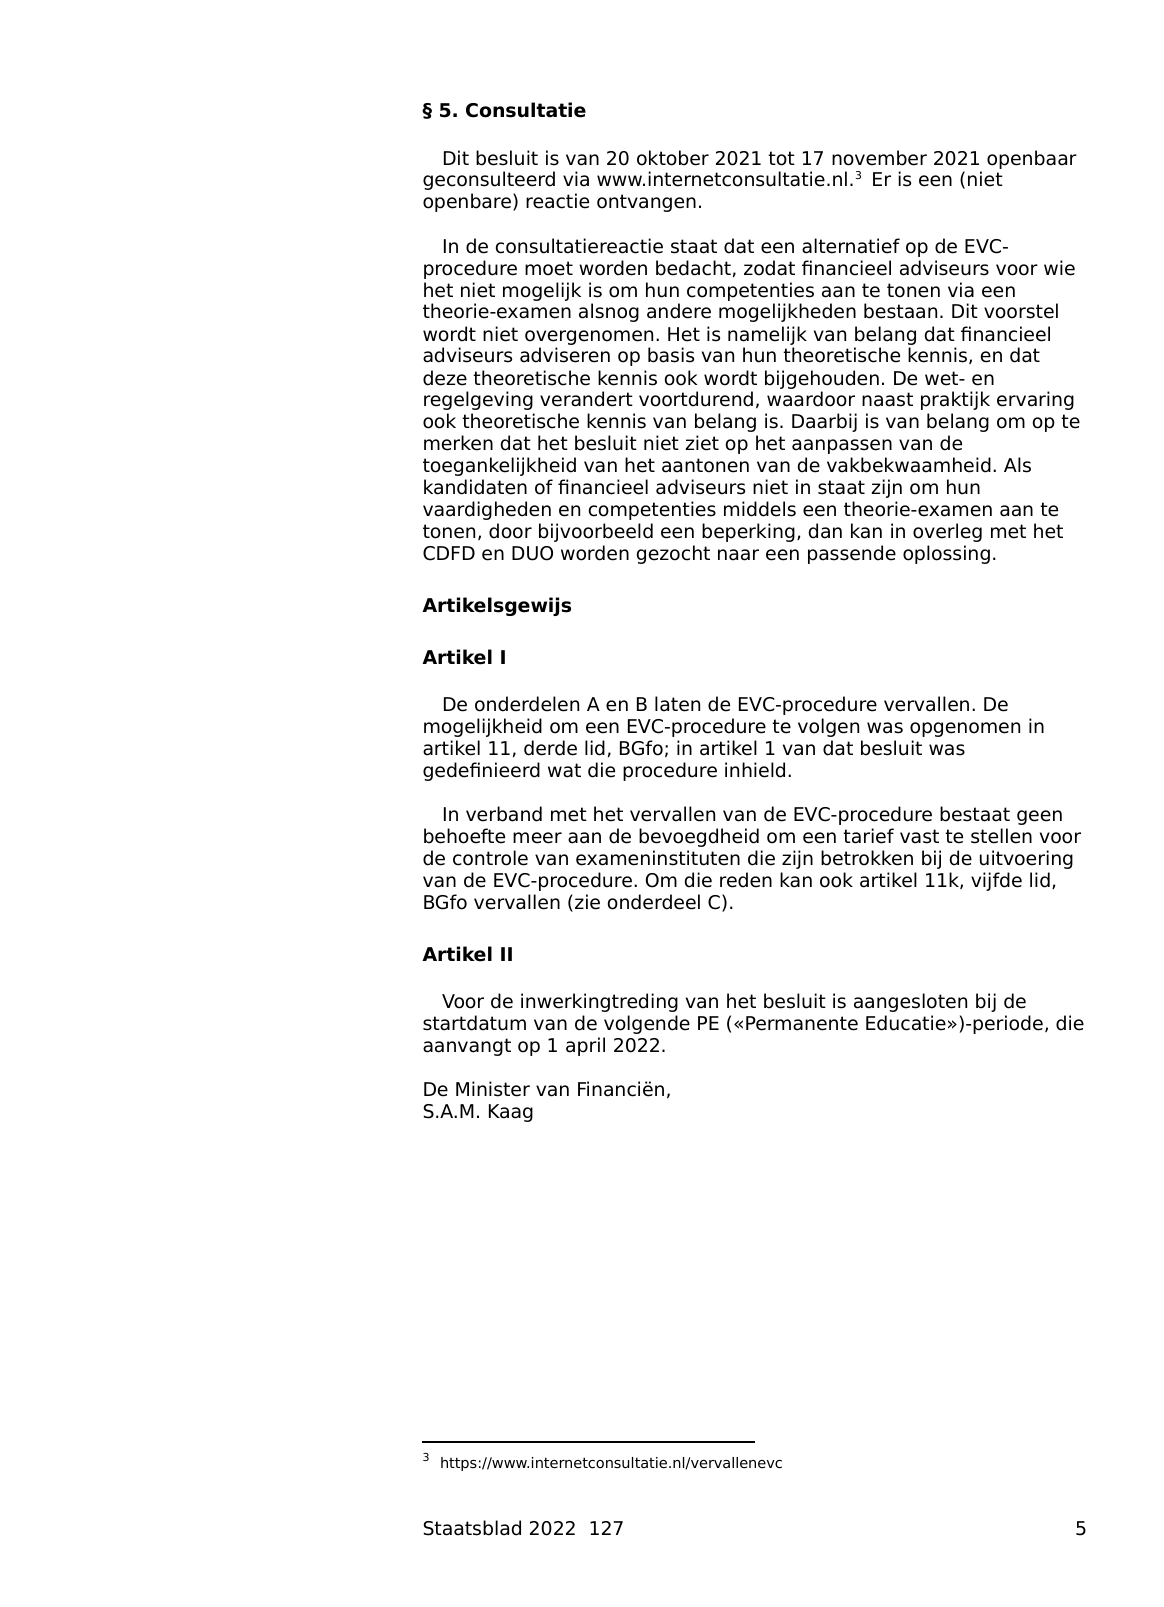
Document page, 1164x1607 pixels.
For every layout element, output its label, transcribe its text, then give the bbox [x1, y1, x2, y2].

subtitle Artikel II [422, 944, 1087, 966]
text https://www.internetconsultatie.nl/vervallenevc [422, 1451, 1087, 1473]
text De onderdelen A en B laten de EVC-procedure vervallen. De mogelijkheid om een EVC-procedure te volgen was opgenomen in artikel 11, derde lid, BGfo; in artikel 1 van dat besluit was gedefinieerd wat die procedure inhield. [422, 694, 1087, 782]
subtitle Artikelsgewijs [422, 595, 1087, 617]
text Voor de inwerkingtreding van het besluit is aangesloten bij de startdatum van de volgende PE («Permanente Educatie»)-periode, die aanvangt op 1 april 2022. [422, 991, 1087, 1057]
text De Minister van Financiën, S.A.M. Kaag [422, 1079, 1087, 1123]
text Dit besluit is van 20 oktober 2021 tot 17 november 2021 openbaar geconsulteerd via www.internetconsultatie.nl. Er is een (niet openbare) reactie ontvangen. [422, 147, 1087, 213]
text In verband met het vervallen van de EVC-procedure bestaat geen behoefte meer aan de bevoegdheid om een tarief vast te stellen voor de controle van exameninstituten die zijn betrokken bij de uitvoering van de EVC-procedure. Om die reden kan ook artikel 11k, vijfde lid, BGfo vervallen (zie onderdeel C). [422, 804, 1087, 914]
subtitle § 5. Consultatie [422, 100, 1087, 122]
text In de consultatiereactie staat dat een alternatief op de EVC-procedure moet worden bedacht, zodat financieel adviseurs voor wie het niet mogelijk is om hun competenties aan te tonen via een theorie-examen alsnog andere mogelijkheden bestaan. Dit voorstel wordt niet overgenomen. Het is namelijk van belang dat financieel adviseurs adviseren op basis van hun theoretische kennis, en dat deze theoretische kennis ook wordt bijgehouden. De wet- en regelgeving verandert voortdurend, waardoor naast praktijk ervaring ook theoretische kennis van belang is. Daarbij is van belang om op te merken dat het besluit niet ziet op het aanpassen van de toegankelijkheid van het aantonen van de vakbekwaamheid. Als kandidaten of financieel adviseurs niet in staat zijn om hun vaardigheden en competenties middels een theorie-examen aan te tonen, door bijvoorbeeld een beperking, dan kan in overleg met het CDFD en DUO worden gezocht naar een passende oplossing. [422, 236, 1087, 565]
subtitle Artikel I [422, 647, 1087, 669]
